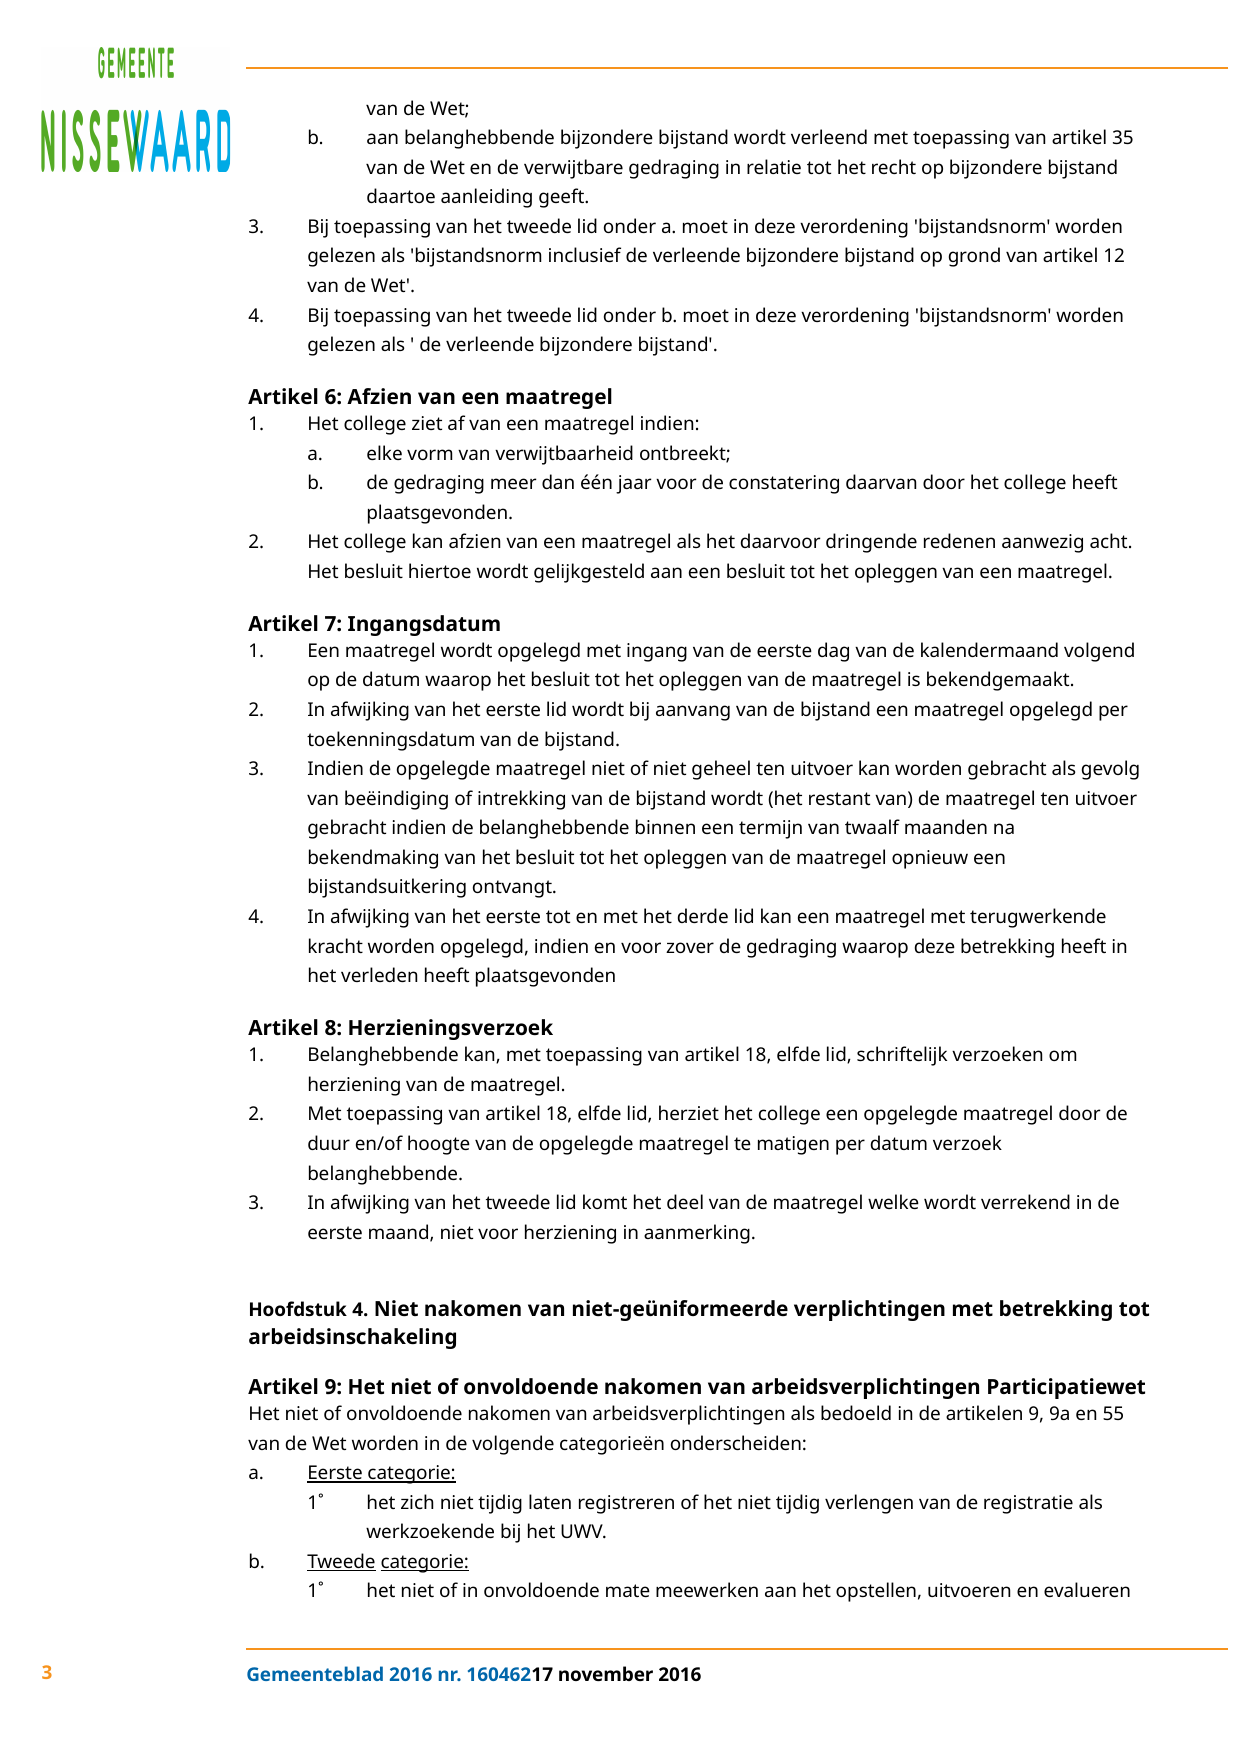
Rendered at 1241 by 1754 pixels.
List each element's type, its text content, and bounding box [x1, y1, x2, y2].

list Bij toepassing van het tweede lid onder b. moet in deze verordening 'bijstandsnorm' worden gelezen als ' de verleende bijzondere bijstand'. [248, 302, 1152, 357]
list van de Wet; [307, 95, 1152, 121]
text Artikel 9: Het niet of onvoldoende nakomen van arbeidsverplichtingen Participatiewet [248, 1372, 1152, 1400]
list elke vorm van verwijtbaarheid ontbreekt; [307, 440, 1152, 466]
text Artikel 7: Ingangsdatum [248, 609, 1152, 637]
list aan belanghebbende bijzondere bijstand wordt verleend met toepassing van artikel 35 van de Wet en de verwijtbare gedraging in relatie tot het recht op bijzondere bijstand daartoe aanleiding geeft. [307, 124, 1152, 209]
text Artikel 6: Afzien van een maatregel [248, 382, 1152, 410]
text Het niet of onvoldoende nakomen van arbeidsverplichtingen als bedoeld in de artikelen 9, 9a en 55 van de Wet worden in de volgende categorieën onderscheiden: [248, 1400, 1152, 1456]
picture [222, 122, 227, 160]
list Het college ziet af van een maatregel indien: [248, 410, 1152, 436]
list het zich niet tijdig laten registreren of het niet tijdig verlengen van de registratie als werkzoekende bij het UWV. [307, 1489, 1152, 1544]
list Indien de opgelegde maatregel niet of niet geheel ten uitvoer kan worden gebracht als gevolg van beëindiging of intrekking van de bijstand wordt (het restant van) de maatregel ten uitvoer gebracht indien de belanghebbende binnen een termijn van twaalf maanden na bekendmaking van het besluit tot het opleggen van de maatregel opnieuw een bijstandsuitkering ontvangt. [248, 755, 1152, 899]
picture [201, 122, 206, 138]
list de gedraging meer dan één jaar voor de constatering daarvan door het college heeft plaatsgevonden. [307, 469, 1152, 525]
picture [200, 151, 206, 172]
list Het college kan afzien van een maatregel als het daarvoor dringende redenen aanwezig acht. Het besluit hiertoe wordt gelijkgesteld aan een besluit tot het opleggen van een maatregel. [248, 529, 1152, 584]
text Hoofdstuk 4. Niet nakomen van niet-geüniformeerde verplichtingen met betrekking tot arbeidsinschakeling [248, 1294, 1152, 1351]
list Een maatregel wordt opgelegd met ingang van de eerste dag van de kalendermaand volgend op de datum waarop het besluit tot het opleggen van de maatregel is bekendgemaakt. [248, 637, 1152, 692]
list het niet of in onvoldoende mate meewerken aan het opstellen, uitvoeren en evalueren [307, 1578, 1152, 1603]
list Eerste categorie: [248, 1459, 1152, 1485]
list In afwijking van het eerste tot en met het derde lid kan een maatregel met terugwerkende kracht worden opgelegd, indien en voor zover de gedraging waarop deze betrekking heeft in het verleden heeft plaatsgevonden [248, 903, 1152, 988]
list In afwijking van het eerste lid wordt bij aanvang van de bijstand een maatregel opgelegd per toekenningsdatum van de bijstand. [248, 696, 1152, 752]
list Met toepassing van artikel 18, elfde lid, herziet het college een opgelegde maatregel door de duur en/of hoogte van de opgelegde maatregel te matigen per datum verzoek belanghebbende. [248, 1101, 1152, 1185]
list Belanghebbende kan, met toepassing van artikel 18, elfde lid, schriftelijk verzoeken om herziening van de maatregel. [248, 1041, 1152, 1097]
picture [176, 157, 187, 172]
text Artikel 8: Herzieningsverzoek [248, 1013, 1152, 1041]
picture [154, 157, 165, 172]
list Bij toepassing van het tweede lid onder a. moet in deze verordening 'bijstandsnorm' worden gelezen als 'bijstandsnorm inclusief de verleende bijzondere bijstand op grond van artikel 12 van de Wet'. [248, 213, 1152, 298]
picture [41, 47, 231, 172]
list In afwijking van het tweede lid komt het deel van de maatregel welke wordt verrekend in de eerste maand, niet voor herziening in aanmerking. [248, 1189, 1152, 1244]
list Tweede categorie: [248, 1548, 1152, 1574]
